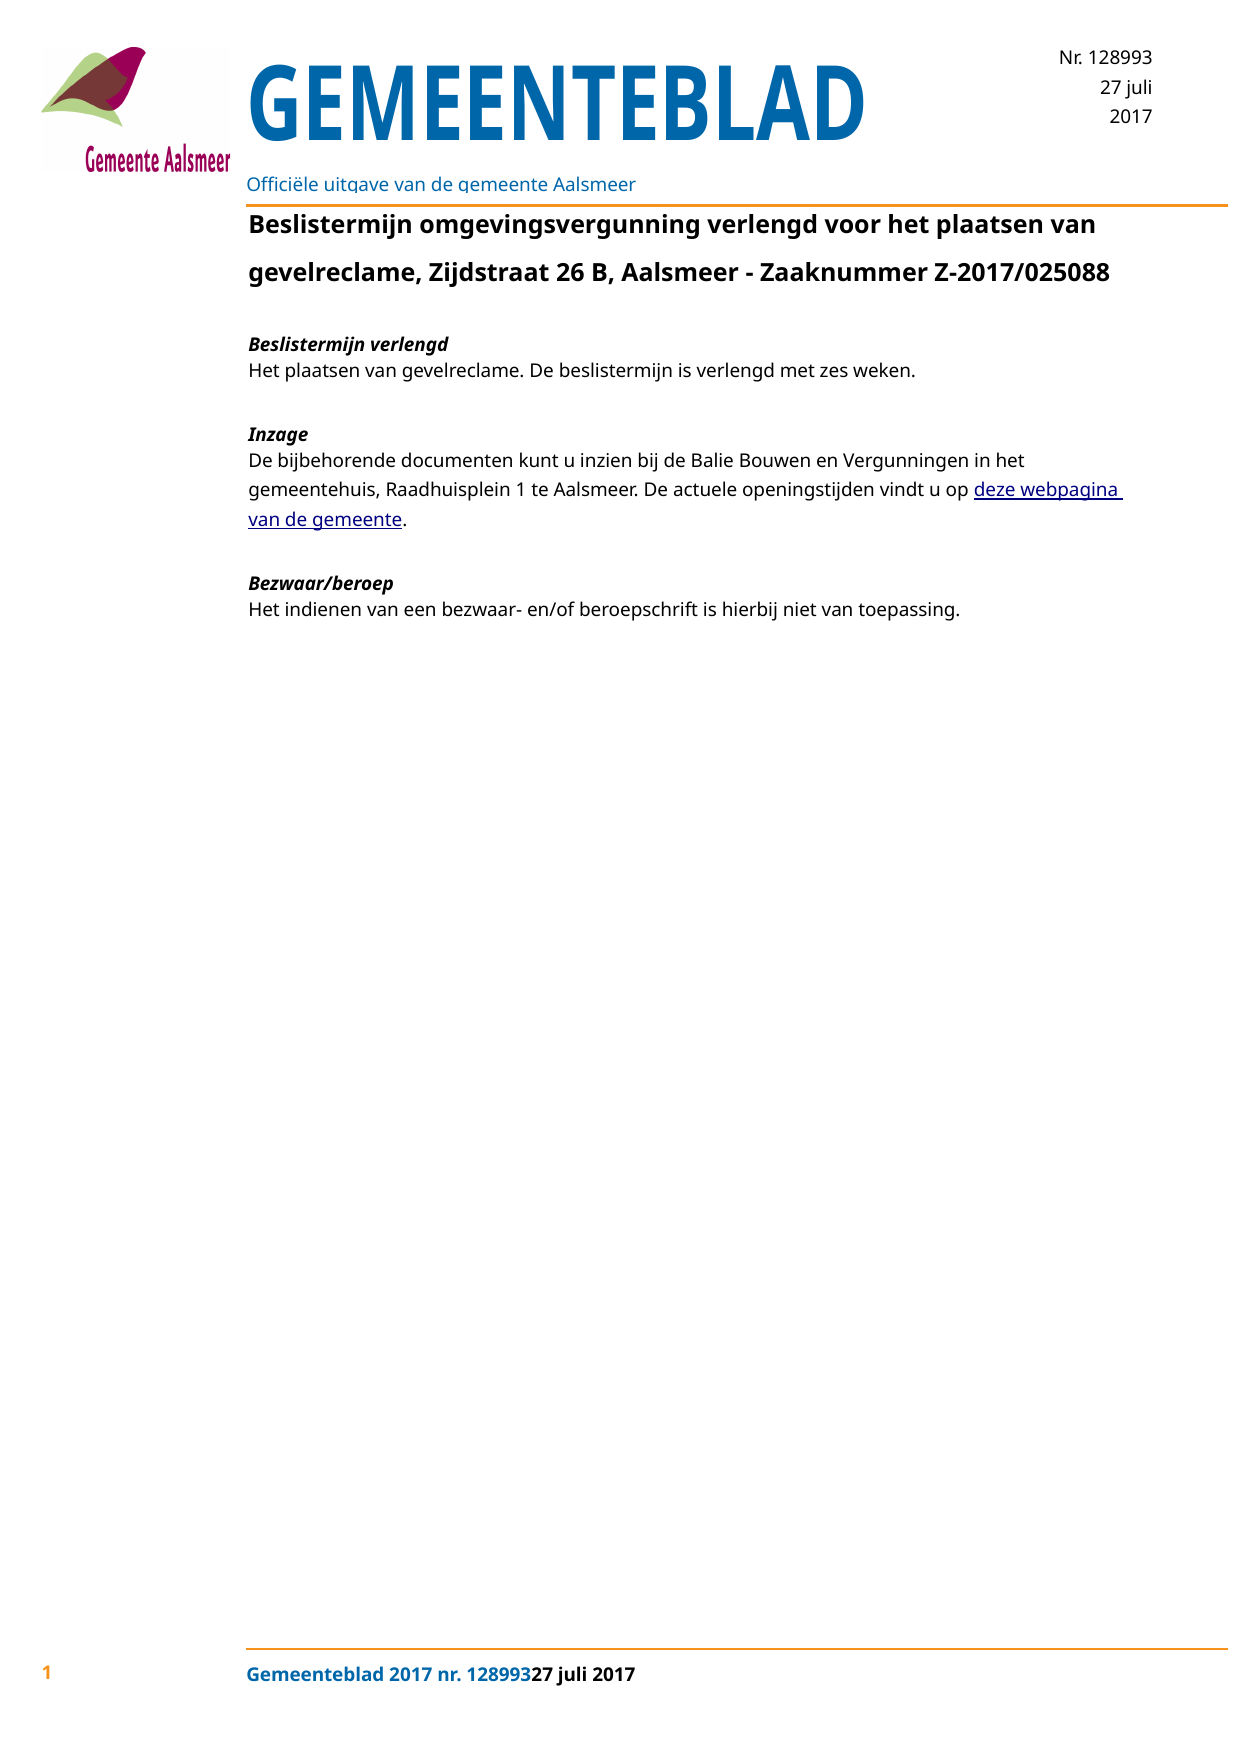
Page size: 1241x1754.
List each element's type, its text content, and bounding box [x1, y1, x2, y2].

text Het indienen van een bezwaar- en/of beroepschrift is hierbij niet van toepassing. [248, 596, 1152, 621]
text Beslistermijn verlengd [248, 331, 1152, 357]
picture [41, 47, 231, 172]
text Bezwaar/beroep [248, 570, 1152, 596]
text Inzage [248, 421, 1152, 447]
text Beslistermijn omgevingsvergunning verlengd voor het plaatsen van gevelreclame, Zijdstraat 26 B, Aalsmeer - Zaaknummer Z-2017/025088 [248, 207, 1152, 288]
text De bijbehorende documenten kunt u inzien bij de Balie Bouwen en Vergunningen in het gemeentehuis, Raadhuisplein 1 te Aalsmeer. De actuele openingstijden vindt u op deze webpagina van de gemeente. [248, 447, 1152, 532]
text Het plaatsen van gevelreclame. De beslistermijn is verlengd met zes weken. [248, 357, 1152, 383]
